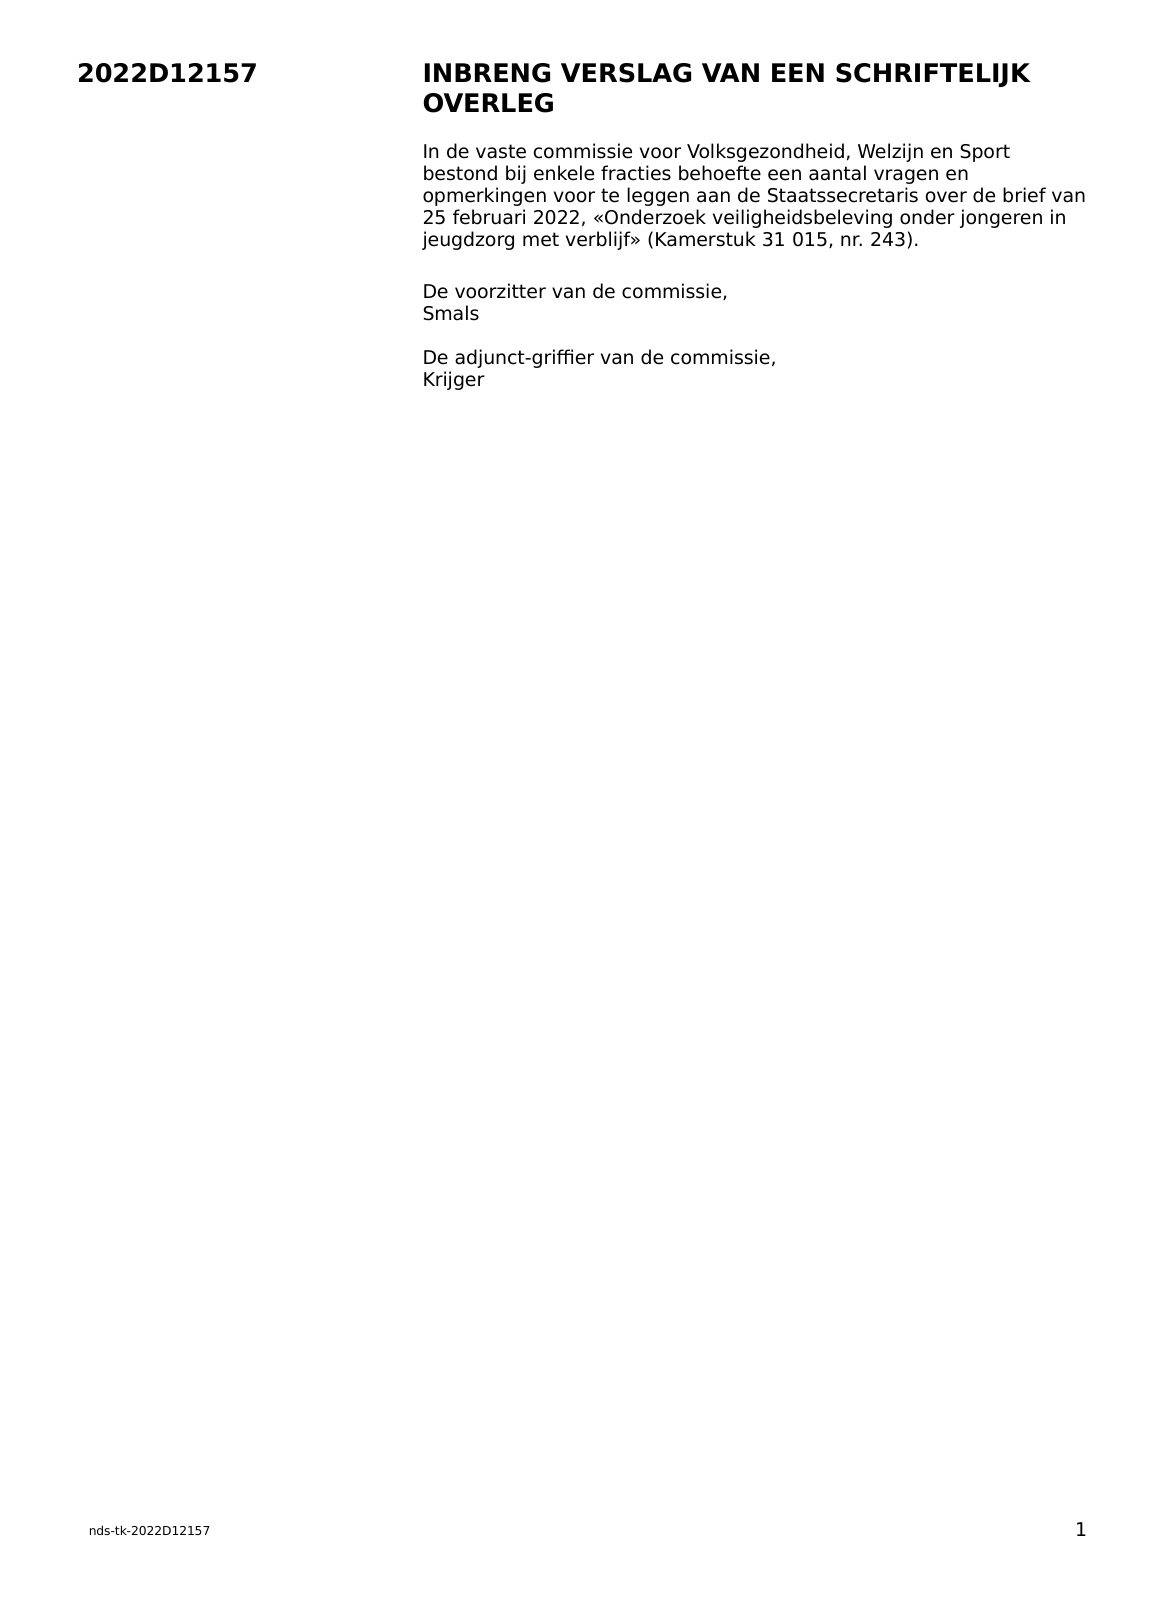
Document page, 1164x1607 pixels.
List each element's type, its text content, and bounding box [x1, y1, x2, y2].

text 2022D12157 INBRENG VERSLAG VAN EEN SCHRIFTELIJK OVERLEG [77, 59, 1087, 118]
text nds-tk-2022D12157 [88, 1524, 323, 1538]
text De voorzitter van de commissie, Smals [422, 281, 1087, 324]
text De adjunct-griffier van de commissie, Krijger [422, 347, 1087, 391]
text In de vaste commissie voor Volksgezondheid, Welzijn en Sport bestond bij enkele fracties behoefte een aantal vragen en opmerkingen voor te leggen aan de Staatssecretaris over de brief van 25 februari 2022, «Onderzoek veiligheidsbeleving onder jongeren in jeugdzorg met verblijf» (Kamerstuk 31 015, nr. 243). [422, 141, 1087, 251]
